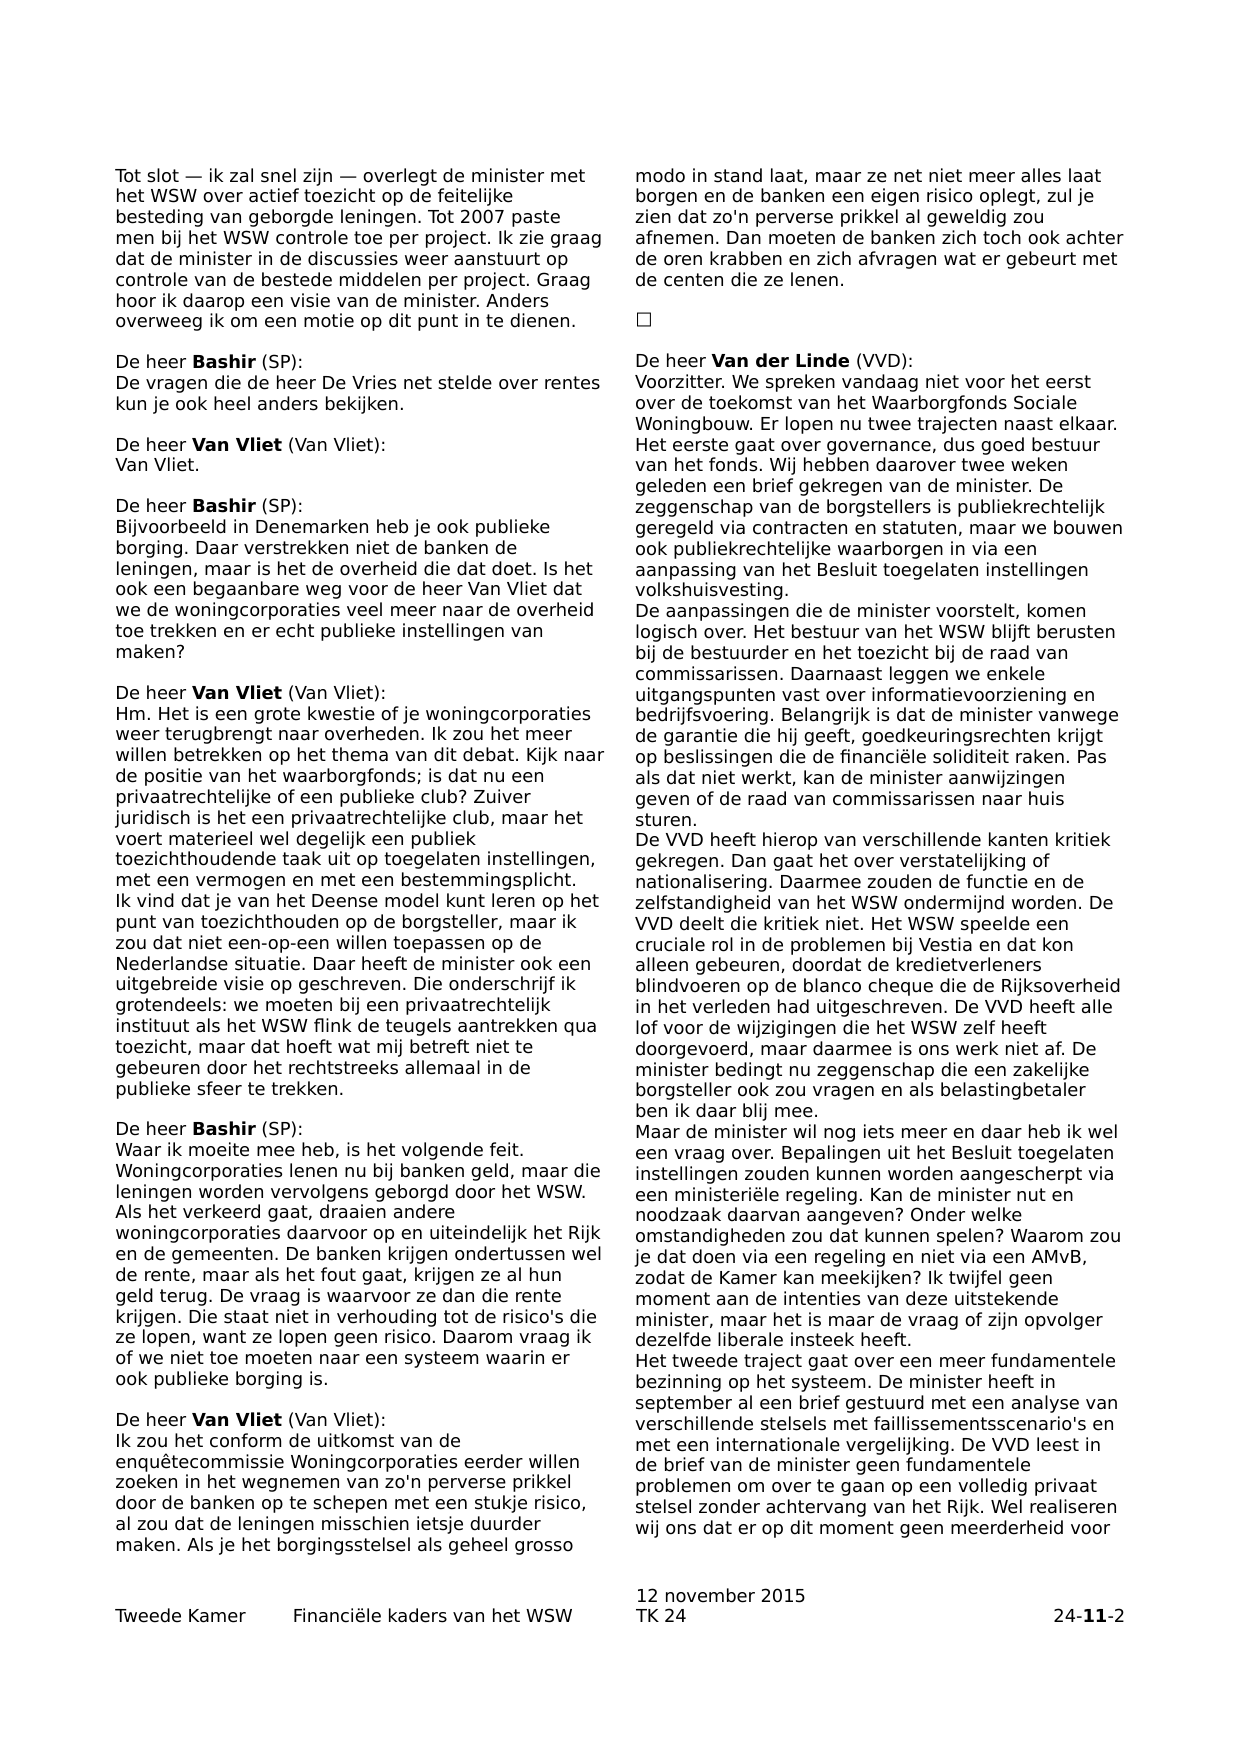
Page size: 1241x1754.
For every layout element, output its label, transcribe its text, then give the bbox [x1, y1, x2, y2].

text Bijvoorbeeld in Denemarken heb je ook publieke borging. Daar verstrekken niet de banken de leningen, maar is het de overheid die dat doet. Is het ook een begaanbare weg voor de heer Van Vliet dat we de woningcorporaties veel meer naar de overheid toe trekken en er echt publieke instellingen van maken? [115, 517, 605, 662]
text De heer Van Vliet (Van Vliet): [115, 434, 605, 455]
text Ik vind dat je van het Deense model kunt leren op het punt van toezichthouden op de borgsteller, maar ik zou dat niet een-op-een willen toepassen op de Nederlandse situatie. Daar heeft de minister ook een uitgebreide visie op geschreven. Die onderschrijf ik grotendeels: we moeten bij een privaatrechtelijk instituut als het WSW flink de teugels aantrekken qua toezicht, maar dat hoeft wat mij betreft niet te gebeuren door het rechtstreeks allemaal in de publieke sfeer te trekken. [115, 891, 605, 1099]
text De heer Bashir (SP): [115, 352, 605, 373]
text De VVD heeft hierop van verschillende kanten kritiek gekregen. Dan gaat het over verstatelijking of nationalisering. Daarmee zouden de functie en de zelfstandigheid van het WSW ondermijnd worden. De VVD deelt die kritiek niet. Het WSW speelde een cruciale rol in de problemen bij Vestia en dat kon alleen gebeuren, doordat de kredietverleners blindvoeren op de blanco cheque die de Rijksoverheid in het verleden had uitgeschreven. De VVD heeft alle lof voor de wijzigingen die het WSW zelf heeft doorgevoerd, maar daarmee is ons werk niet af. De minister bedingt nu zeggenschap die een zakelijke borgsteller ook zou vragen en als belastingbetaler ben ik daar blij mee. [635, 830, 1125, 1122]
text Waar ik moeite mee heb, is het volgende feit. Woningcorporaties lenen nu bij banken geld, maar die leningen worden vervolgens geborgd door het WSW. Als het verkeerd gaat, draaien andere woningcorporaties daarvoor op en uiteindelijk het Rijk en de gemeenten. De banken krijgen ondertussen wel de rente, maar als het fout gaat, krijgen ze al hun geld terug. De vraag is waarvoor ze dan die rente krijgen. Die staat niet in verhouding tot de risico's die ze lopen, want ze lopen geen risico. Daarom vraag ik of we niet toe moeten naar een systeem waarin er ook publieke borging is. [115, 1140, 605, 1390]
text Van Vliet. [115, 455, 605, 476]
text Maar de minister wil nog iets meer en daar heb ik wel een vraag over. Bepalingen uit het Besluit toegelaten instellingen zouden kunnen worden aangescherpt via een ministeriële regeling. Kan de minister nut en noodzaak daarvan aangeven? Onder welke omstandigheden zou dat kunnen spelen? Waarom zou je dat doen via een regeling en niet via een AMvB, zodat de Kamer kan meekijken? Ik twijfel geen moment aan de intenties van deze uitstekende minister, maar het is maar de vraag of zijn opvolger dezelfde liberale insteek heeft. [635, 1122, 1125, 1351]
text ⬜ [635, 310, 1125, 331]
text De heer Bashir (SP): [115, 496, 605, 517]
text modo in stand laat, maar ze net niet meer alles laat borgen en de banken een eigen risico oplegt, zul je zien dat zo'n perverse prikkel al geweldig zou afnemen. Dan moeten de banken zich toch ook achter de oren krabben en zich afvragen wat er gebeurt met de centen die ze lenen. [635, 165, 1125, 290]
text Hm. Het is een grote kwestie of je woningcorporaties weer terugbrengt naar overheden. Ik zou het meer willen betrekken op het thema van dit debat. Kijk naar de positie van het waarborgfonds; is dat nu een privaatrechtelijke of een publieke club? Zuiver juridisch is het een privaatrechtelijke club, maar het voert materieel wel degelijk een publiek toezichthoudende taak uit op toegelaten instellingen, met een vermogen en met een bestemmingsplicht. [115, 703, 605, 891]
text De heer Bashir (SP): [115, 1119, 605, 1140]
text Tot slot — ik zal snel zijn — overlegt de minister met het WSW over actief toezicht op de feitelijke besteding van geborgde leningen. Tot 2007 paste men bij het WSW controle toe per project. Ik zie graag dat de minister in de discussies weer aanstuurt op controle van de bestede middelen per project. Graag hoor ik daarop een visie van de minister. Anders overweeg ik om een motie op dit punt in te dienen. [115, 165, 605, 332]
text De heer Van der Linde (VVD): [635, 351, 1125, 372]
text Ik zou het conform de uitkomst van de enquêtecommissie Woningcorporaties eerder willen zoeken in het wegnemen van zo'n perverse prikkel door de banken op te schepen met een stukje risico, al zou dat de leningen misschien ietsje duurder maken. Als je het borgingsstelsel als geheel grosso [115, 1431, 605, 1556]
text De heer Van Vliet (Van Vliet): [115, 682, 605, 703]
text Voorzitter. We spreken vandaag niet voor het eerst over de toekomst van het Waarborgfonds Sociale Woningbouw. Er lopen nu twee trajecten naast elkaar. Het eerste gaat over governance, dus goed bestuur van het fonds. Wij hebben daarover twee weken geleden een brief gekregen van de minister. De zeggenschap van de borgstellers is publiekrechtelijk geregeld via contracten en statuten, maar we bouwen ook publiekrechtelijke waarborgen in via een aanpassing van het Besluit toegelaten instellingen volkshuisvesting. [635, 372, 1125, 601]
text Het tweede traject gaat over een meer fundamentele bezinning op het systeem. De minister heeft in september al een brief gestuurd met een analyse van verschillende stelsels met faillissementsscenario's en met een internationale vergelijking. De VVD leest in de brief van de minister geen fundamentele problemen om over te gaan op een volledig privaat stelsel zonder achtervang van het Rijk. Wel realiseren wij ons dat er op dit moment geen meerderheid voor [635, 1351, 1125, 1538]
text De heer Van Vliet (Van Vliet): [115, 1410, 605, 1431]
text De aanpassingen die de minister voorstelt, komen logisch over. Het bestuur van het WSW blijft berusten bij de bestuurder en het toezicht bij de raad van commissarissen. Daarnaast leggen we enkele uitgangspunten vast over informatievoorziening en bedrijfsvoering. Belangrijk is dat de minister vanwege de garantie die hij geeft, goedkeuringsrechten krijgt op beslissingen die de financiële soliditeit raken. Pas als dat niet werkt, kan de minister aanwijzingen geven of de raad van commissarissen naar huis sturen. [635, 601, 1125, 830]
text De vragen die de heer De Vries net stelde over rentes kun je ook heel anders bekijken. [115, 373, 605, 414]
